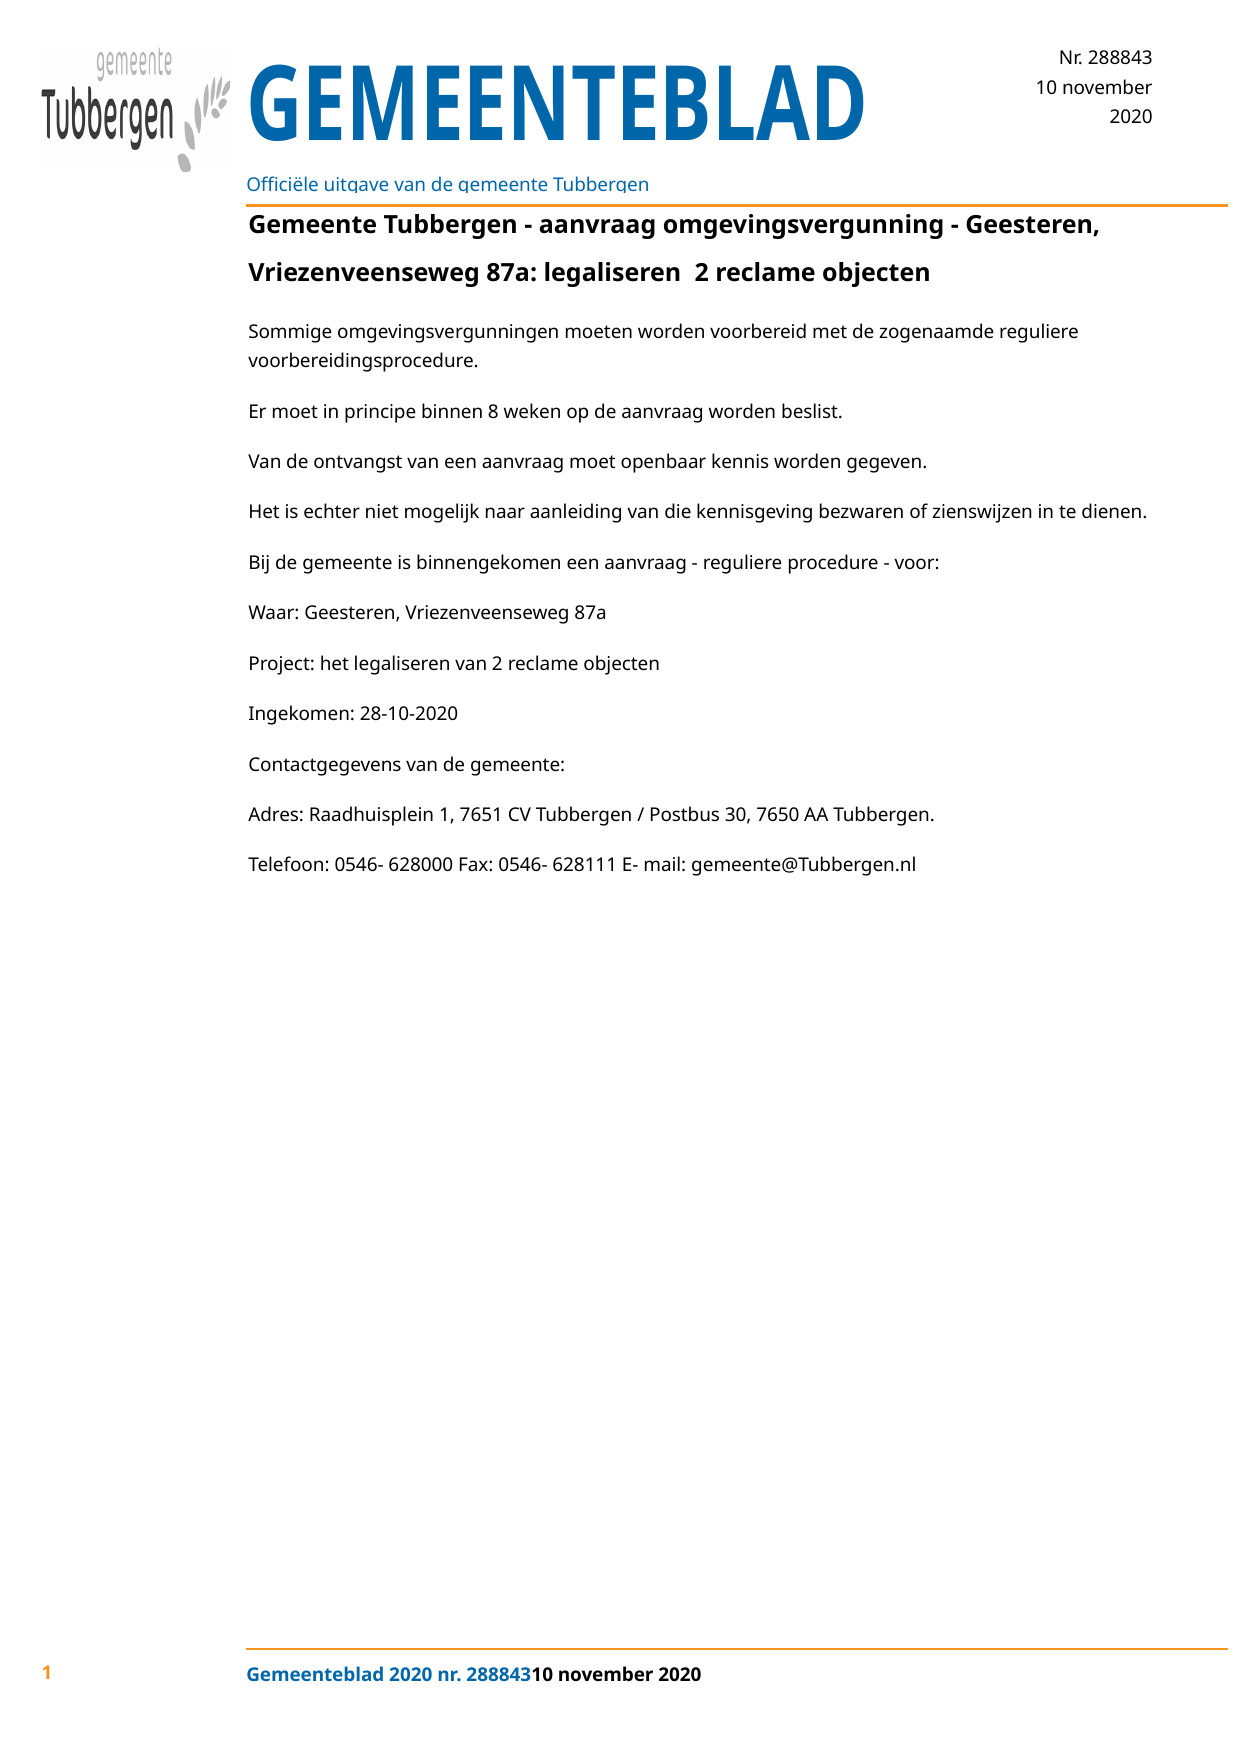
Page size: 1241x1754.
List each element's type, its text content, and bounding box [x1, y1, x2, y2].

text Project: het legaliseren van 2 reclame objecten [248, 650, 1152, 676]
text Van de ontvangst van een aanvraag moet openbaar kennis worden gegeven. [248, 448, 1152, 474]
text Adres: Raadhuisplein 1, 7651 CV Tubbergen / Postbus 30, 7650 AA Tubbergen. [248, 801, 1152, 827]
text Bij de gemeente is binnengekomen een aanvraag - reguliere procedure - voor: [248, 549, 1152, 575]
text Gemeente Tubbergen - aanvraag omgevingsvergunning - Geesteren, Vriezenveenseweg 87a: legaliseren 2 reclame objecten [248, 207, 1152, 288]
text Contactgegevens van de gemeente: [248, 751, 1152, 777]
text Het is echter niet mogelijk naar aanleiding van die kennisgeving bezwaren of zienswijzen in te dienen. [248, 499, 1152, 524]
text Ingekomen: 28-10-2020 [248, 700, 1152, 726]
text Er moet in principe binnen 8 weken op de aanvraag worden beslist. [248, 398, 1152, 424]
text Sommige omgevingsvergunningen moeten worden voorbereid met de zogenaamde reguliere voorbereidingsprocedure. [248, 318, 1152, 373]
text Waar: Geesteren, Vriezenveenseweg 87a [248, 599, 1152, 625]
picture [41, 47, 231, 172]
text Telefoon: 0546- 628000 Fax: 0546- 628111 E- mail: gemeente@Tubbergen.nl [248, 852, 1152, 877]
